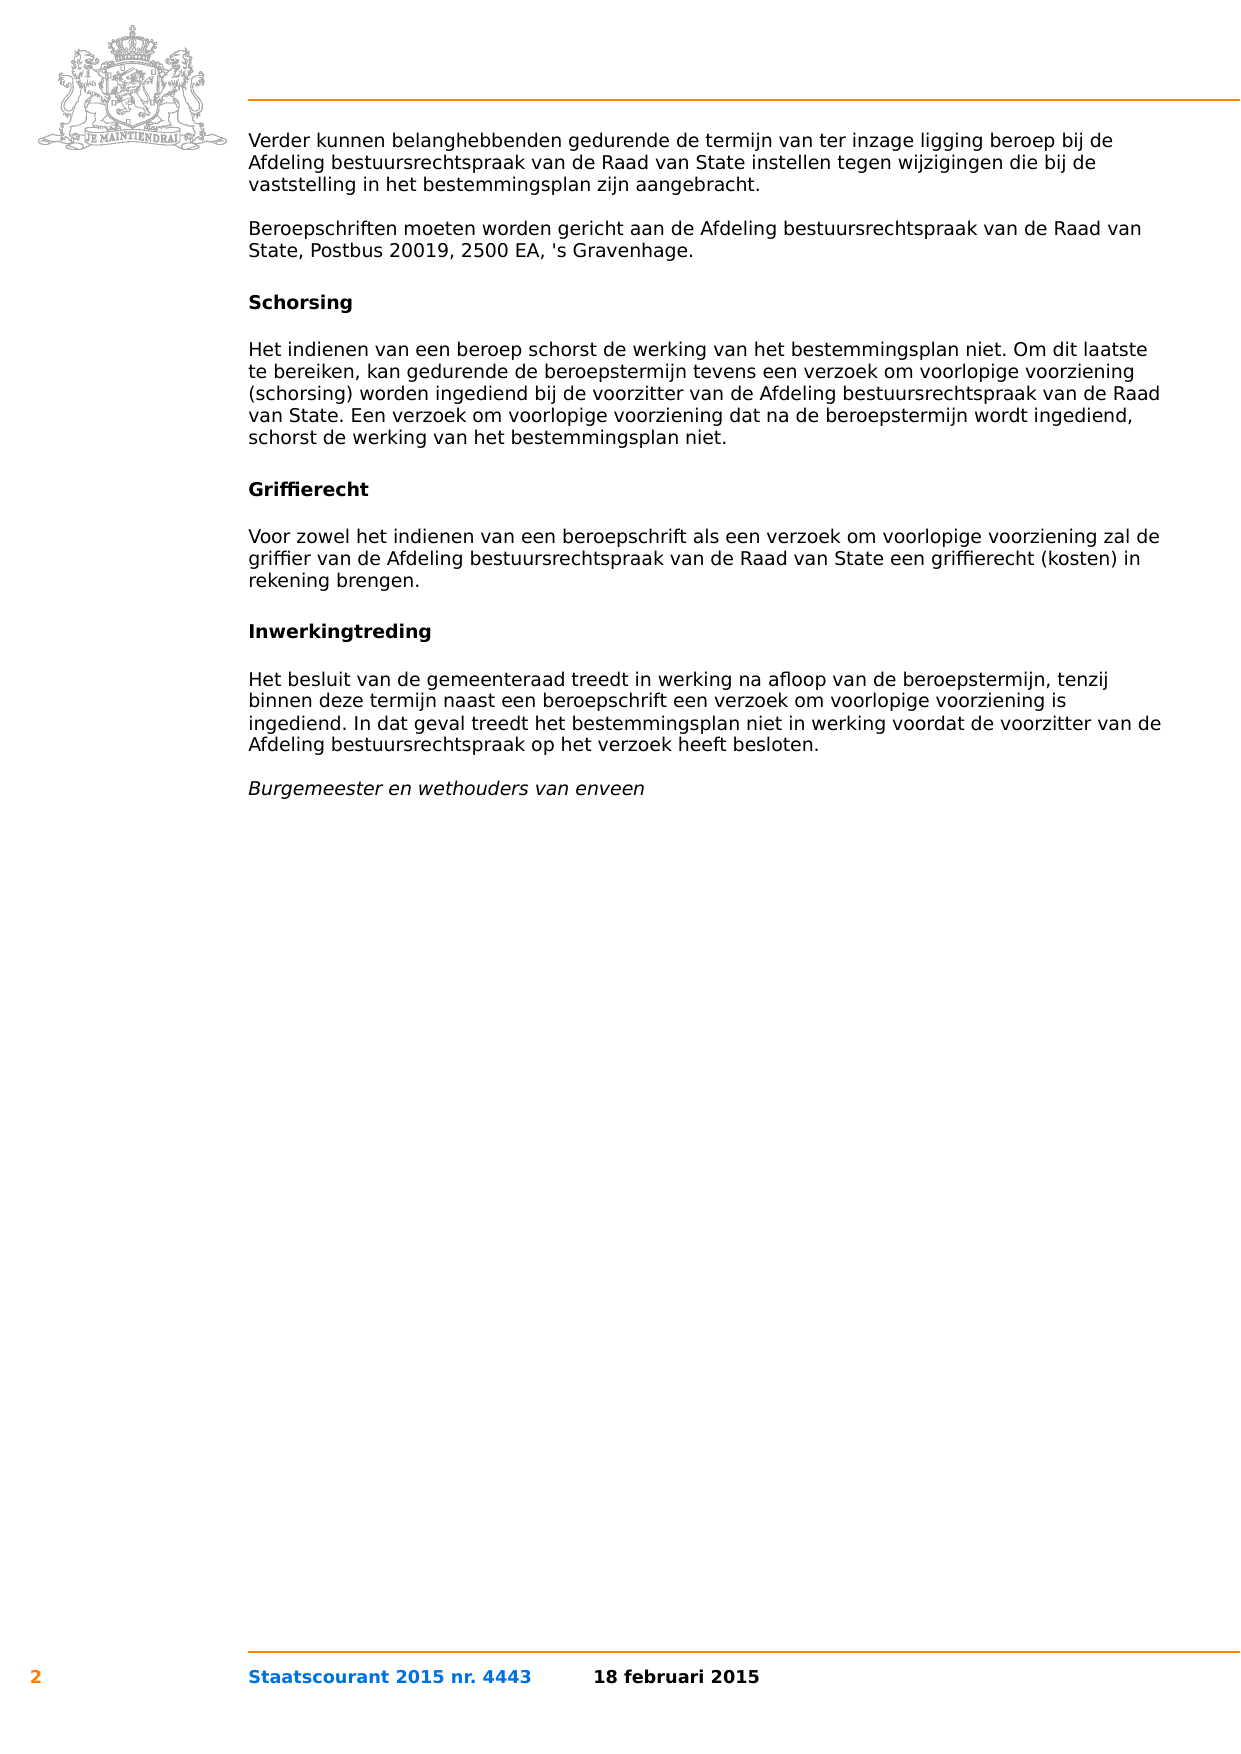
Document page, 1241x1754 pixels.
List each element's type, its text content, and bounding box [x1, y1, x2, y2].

subtitle Griffierecht [248, 478, 1163, 501]
subtitle Schorsing [248, 292, 1163, 314]
text Verder kunnen belanghebbenden gedurende de termijn van ter inzage ligging beroep bij de Afdeling bestuursrechtspraak van de Raad van State instellen tegen wijzigingen die bij de vaststelling in het bestemmingsplan zijn aangebracht. [248, 130, 1163, 196]
subtitle Inwerkingtreding [248, 621, 1163, 643]
text Burgemeester en wethouders van enveen [248, 778, 1163, 800]
text Voor zowel het indienen van een beroepschrift als een verzoek om voorlopige voorziening zal de griffier van de Afdeling bestuursrechtspraak van de Raad van State een griffierecht (kosten) in rekening brengen. [248, 526, 1163, 591]
text Beroepschriften moeten worden gericht aan de Afdeling bestuursrechtspraak van de Raad van State, Postbus 20019, 2500 EA, 's Gravenhage. [248, 218, 1163, 262]
picture [38, 25, 227, 150]
text Het besluit van de gemeenteraad treedt in werking na afloop van de beroepstermijn, tenzij binnen deze termijn naast een beroepschrift een verzoek om voorlopige voorziening is ingediend. In dat geval treedt het bestemmingsplan niet in werking voordat de voorzitter van de Afdeling bestuursrechtspraak op het verzoek heeft besloten. [248, 668, 1163, 756]
text Het indienen van een beroep schorst de werking van het bestemmingsplan niet. Om dit laatste te bereiken, kan gedurende de beroepstermijn tevens een verzoek om voorlopige voorziening (schorsing) worden ingediend bij de voorzitter van de Afdeling bestuursrechtspraak van de Raad van State. Een verzoek om voorlopige voorziening dat na de beroepstermijn wordt ingediend, schorst de werking van het bestemmingsplan niet. [248, 339, 1163, 448]
